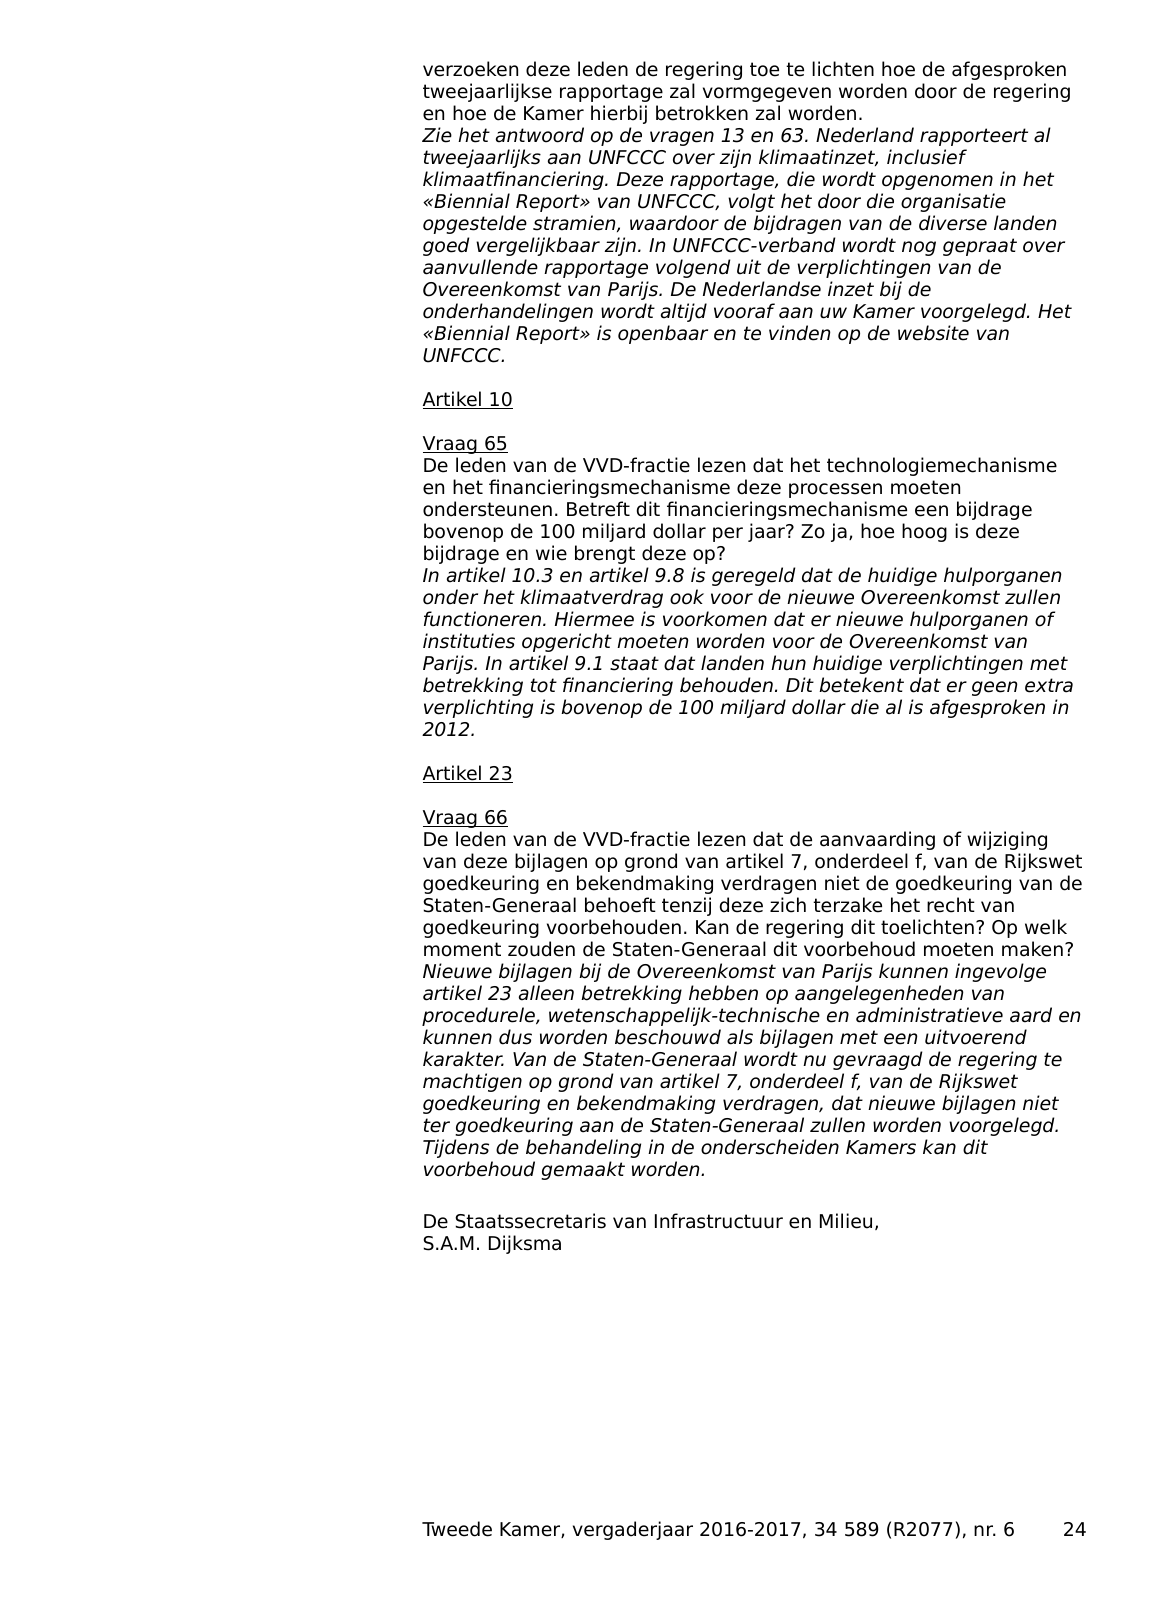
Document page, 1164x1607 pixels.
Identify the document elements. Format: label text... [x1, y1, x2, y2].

text Vraag 66 [422, 807, 1087, 829]
text In artikel 10.3 en artikel 9.8 is geregeld dat de huidige hulporganen onder het klimaatverdrag ook voor de nieuwe Overeenkomst zullen functioneren. Hiermee is voorkomen dat er nieuwe hulporganen of instituties opgericht moeten worden voor de Overeenkomst van Parijs. In artikel 9.1 staat dat landen hun huidige verplichtingen met betrekking tot financiering behouden. Dit betekent dat er geen extra verplichting is bovenop de 100 miljard dollar die al is afgesproken in 2012. [422, 565, 1087, 741]
text De Staatssecretaris van Infrastructuur en Milieu, S.A.M. Dijksma [422, 1211, 1087, 1255]
text Zie het antwoord op de vragen 13 en 63. Nederland rapporteert al tweejaarlijks aan UNFCCC over zijn klimaatinzet, inclusief klimaatfinanciering. Deze rapportage, die wordt opgenomen in het «Biennial Report» van UNFCCC, volgt het door die organisatie opgestelde stramien, waardoor de bijdragen van de diverse landen goed vergelijkbaar zijn. In UNFCCC-verband wordt nog gepraat over aanvullende rapportage volgend uit de verplichtingen van de Overeenkomst van Parijs. De Nederlandse inzet bij de onderhandelingen wordt altijd vooraf aan uw Kamer voorgelegd. Het «Biennial Report» is openbaar en te vinden op de website van UNFCCC. [422, 125, 1087, 367]
text Vraag 65 [422, 433, 1087, 455]
text Nieuwe bijlagen bij de Overeenkomst van Parijs kunnen ingevolge artikel 23 alleen betrekking hebben op aangelegenheden van procedurele, wetenschappelijk-technische en administratieve aard en kunnen dus worden beschouwd als bijlagen met een uitvoerend karakter. Van de Staten-Generaal wordt nu gevraagd de regering te machtigen op grond van artikel 7, onderdeel f, van de Rijkswet goedkeuring en bekendmaking verdragen, dat nieuwe bijlagen niet ter goedkeuring aan de Staten-Generaal zullen worden voorgelegd. Tijdens de behandeling in de onderscheiden Kamers kan dit voorbehoud gemaakt worden. [422, 961, 1087, 1181]
text De leden van de VVD-fractie lezen dat de aanvaarding of wijziging van deze bijlagen op grond van artikel 7, onderdeel f, van de Rijkswet goedkeuring en bekendmaking verdragen niet de goedkeuring van de Staten-Generaal behoeft tenzij deze zich terzake het recht van goedkeuring voorbehouden. Kan de regering dit toelichten? Op welk moment zouden de Staten-Generaal dit voorbehoud moeten maken? [422, 829, 1087, 961]
text Artikel 10 [422, 389, 1087, 411]
text Artikel 23 [422, 763, 1087, 785]
text De leden van de VVD-fractie lezen dat het technologiemechanisme en het financieringsmechanisme deze processen moeten ondersteunen. Betreft dit financieringsmechanisme een bijdrage bovenop de 100 miljard dollar per jaar? Zo ja, hoe hoog is deze bijdrage en wie brengt deze op? [422, 455, 1087, 565]
text verzoeken deze leden de regering toe te lichten hoe de afgesproken tweejaarlijkse rapportage zal vormgegeven worden door de regering en hoe de Kamer hierbij betrokken zal worden. [422, 59, 1087, 125]
